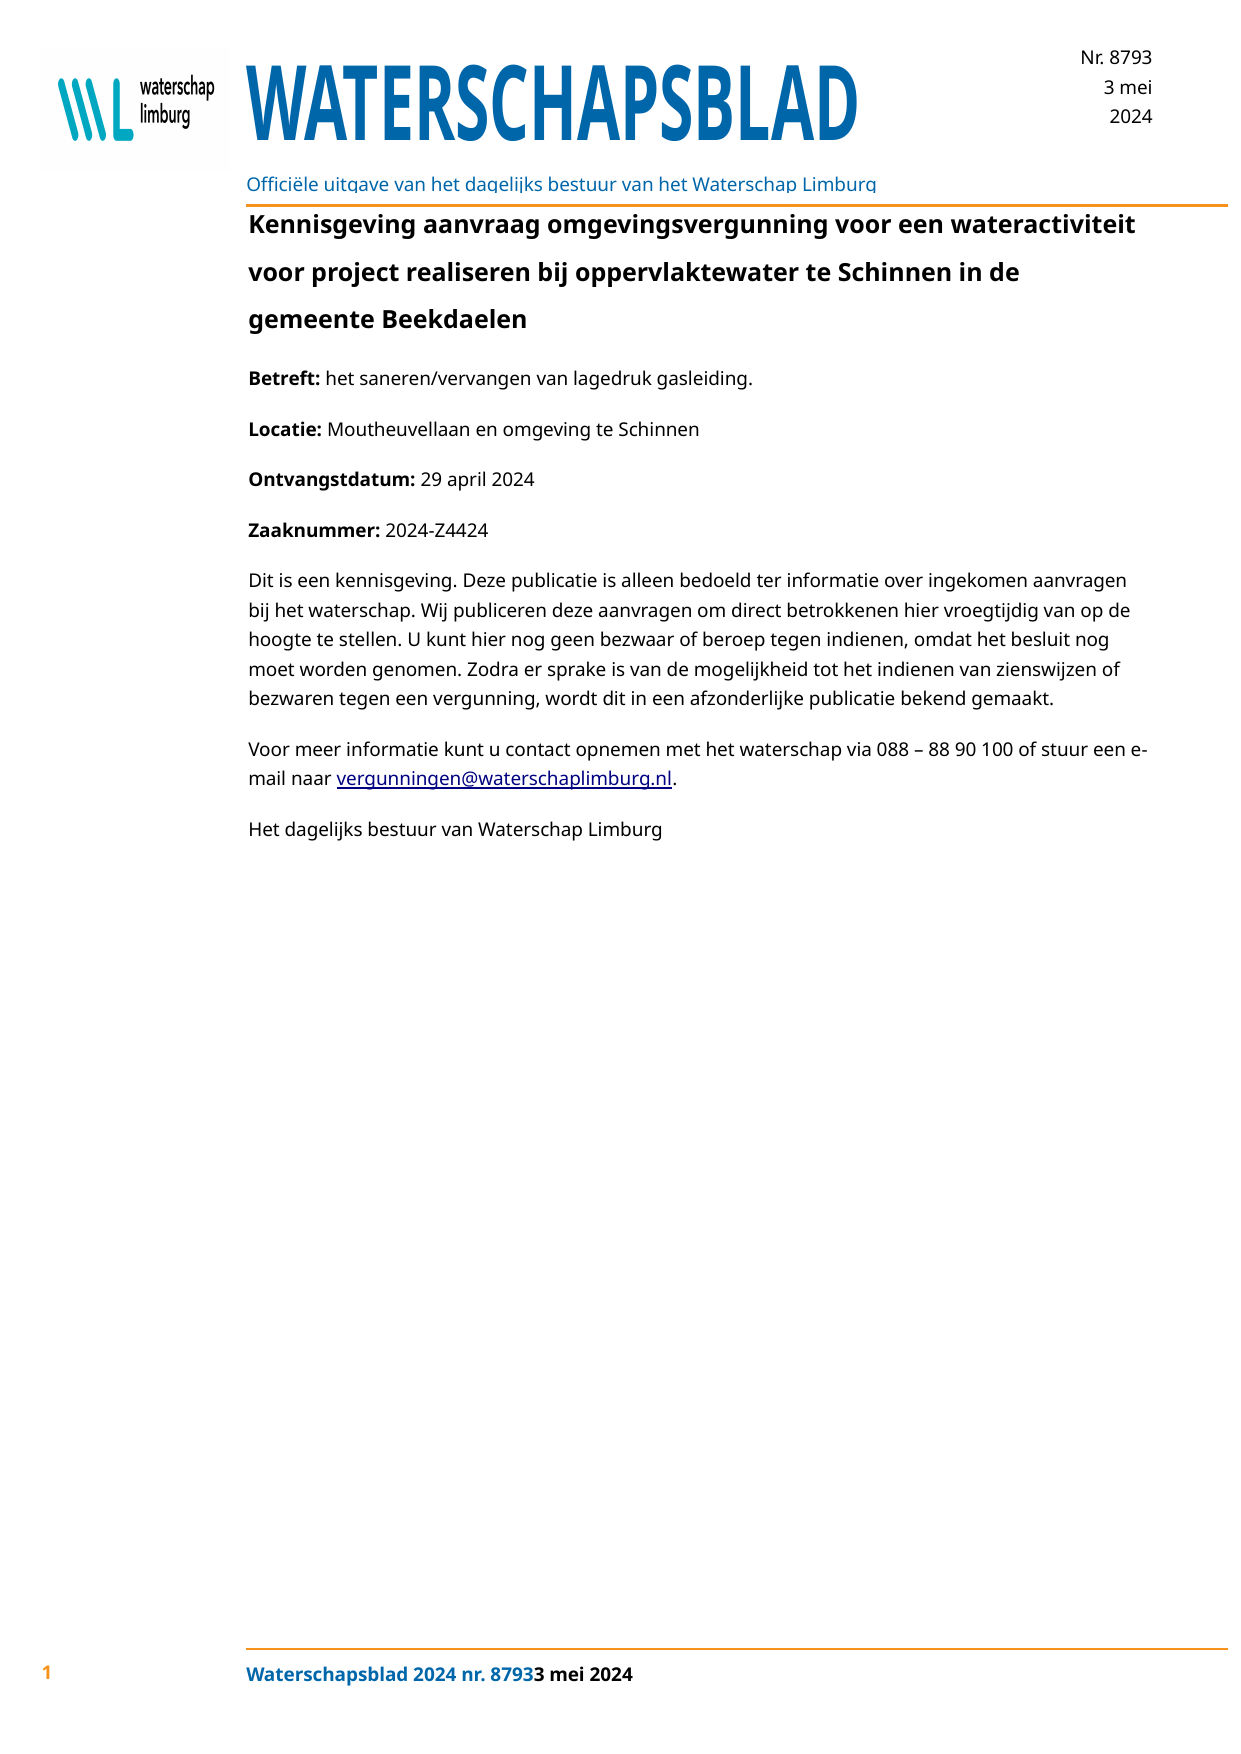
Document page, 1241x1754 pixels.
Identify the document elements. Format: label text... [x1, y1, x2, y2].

text Dit is een kennisgeving. Deze publicatie is alleen bedoeld ter informatie over ingekomen aanvragen bij het waterschap. Wij publiceren deze aanvragen om direct betrokkenen hier vroegtijdig van op de hoogte te stellen. U kunt hier nog geen bezwaar of beroep tegen indienen, omdat het besluit nog moet worden genomen. Zodra er sprake is van de mogelijkheid tot het indienen van zienswijzen of bezwaren tegen een vergunning, wordt dit in een afzonderlijke publicatie bekend gemaakt. [248, 567, 1152, 711]
picture [41, 47, 231, 172]
text Kennisgeving aanvraag omgevingsvergunning voor een wateractiviteit voor project realiseren bij oppervlaktewater te Schinnen in de gemeente Beekdaelen [248, 207, 1152, 336]
text Voor meer informatie kunt u contact opnemen met het waterschap via 088 – 88 90 100 of stuur een e-mail naar vergunningen@waterschaplimburg.nl. [248, 736, 1152, 791]
text Zaaknummer: 2024-Z4424 [248, 517, 1152, 542]
text Ontvangstdatum: 29 april 2024 [248, 466, 1152, 492]
text Locatie: Moutheuvellaan en omgeving te Schinnen [248, 416, 1152, 442]
text Het dagelijks bestuur van Waterschap Limburg [248, 816, 1152, 842]
text Betreft: het saneren/vervangen van lagedruk gasleiding. [248, 366, 1152, 391]
